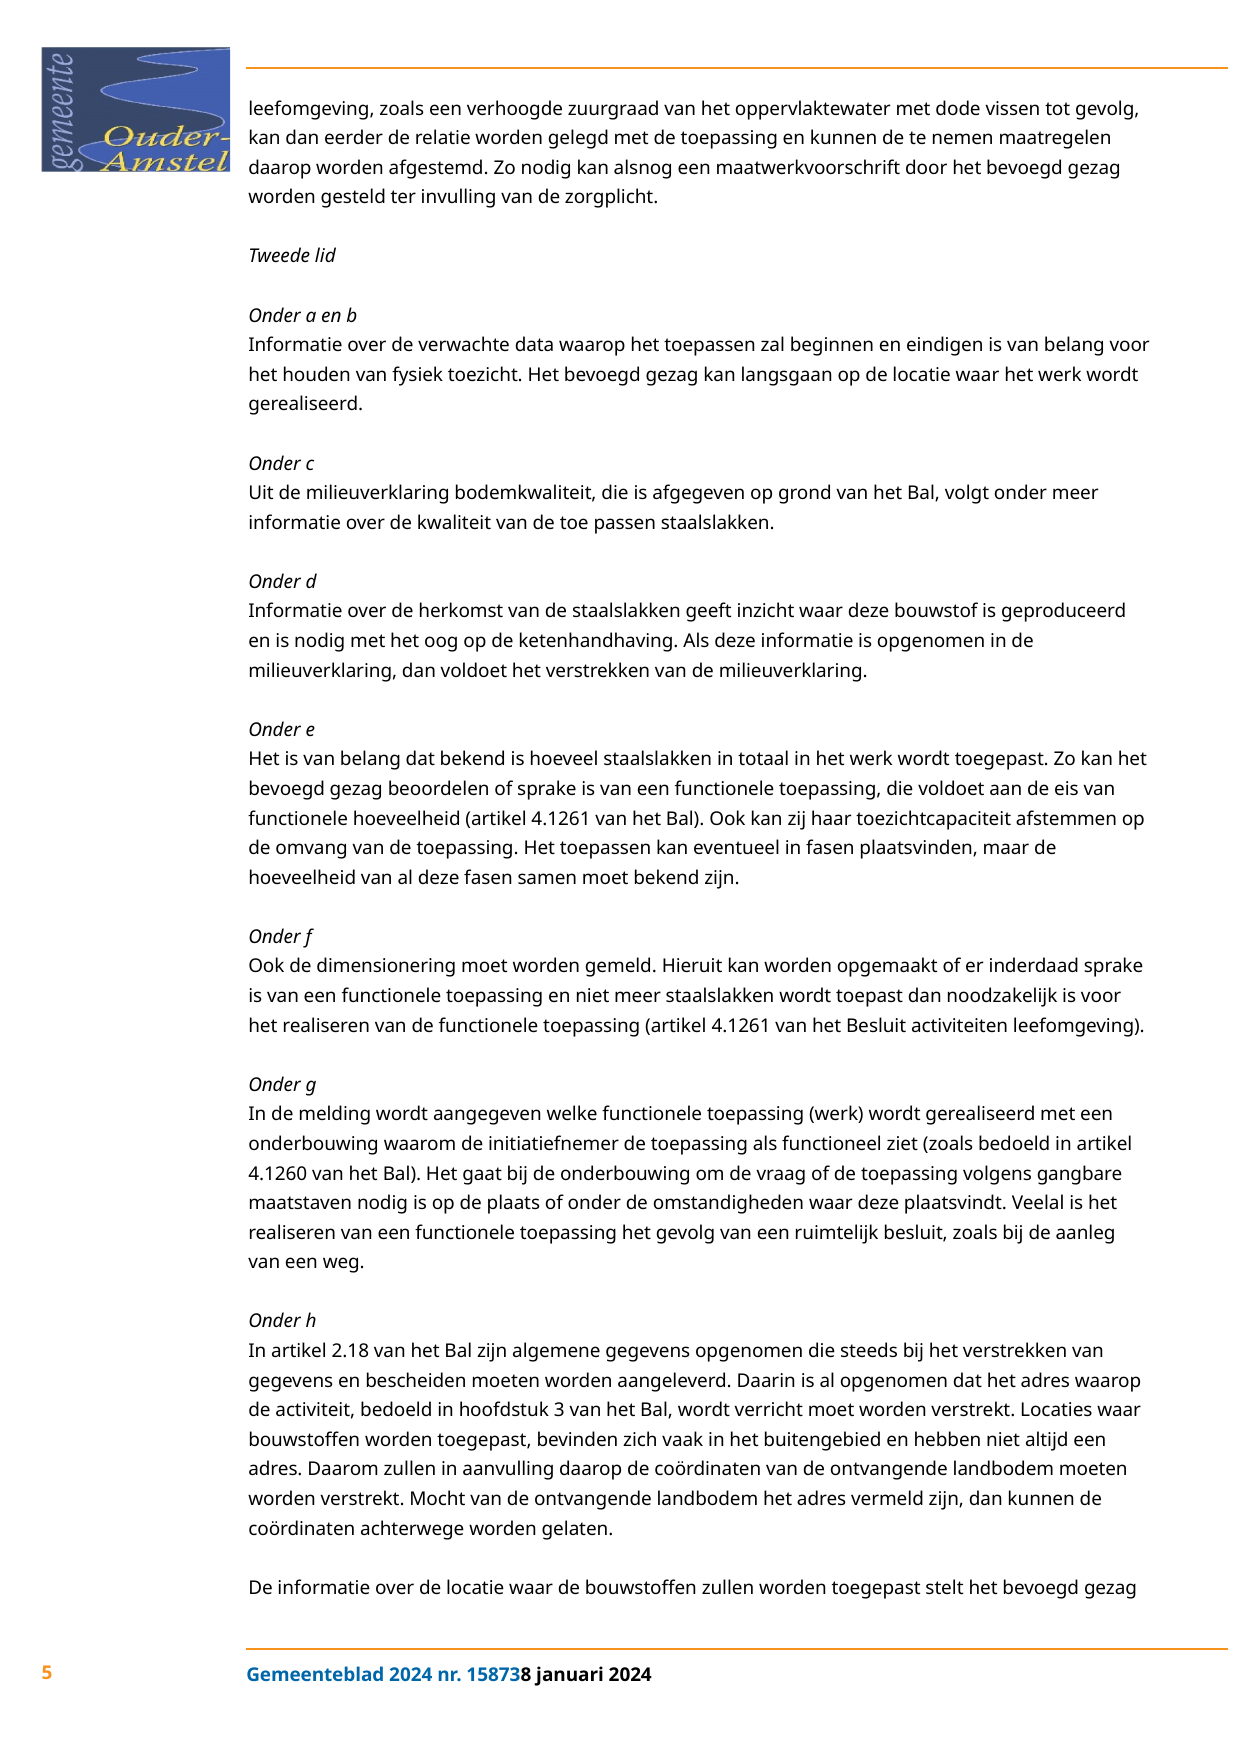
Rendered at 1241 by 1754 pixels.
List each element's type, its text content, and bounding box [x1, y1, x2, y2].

text In artikel 2.18 van het Bal zijn algemene gegevens opgenomen die steeds bij het verstrekken van gegevens en bescheiden moeten worden aangeleverd. Daarin is al opgenomen dat het adres waarop de activiteit, bedoeld in hoofdstuk 3 van het Bal, wordt verricht moet worden verstrekt. Locaties waar bouwstoffen worden toegepast, bevinden zich vaak in het buitengebied en hebben niet altijd een adres. Daarom zullen in aanvulling daarop de coördinaten van de ontvangende landbodem moeten worden verstrekt. Mocht van de ontvangende landbodem het adres vermeld zijn, dan kunnen de coördinaten achterwege worden gelaten. [248, 1337, 1152, 1541]
text Het is van belang dat bekend is hoeveel staalslakken in totaal in het werk wordt toegepast. Zo kan het bevoegd gezag beoordelen of sprake is van een functionele toepassing, die voldoet aan de eis van functionele hoeveelheid (artikel 4.1261 van het Bal). Ook kan zij haar toezichtcapaciteit afstemmen op de omvang van de toepassing. Het toepassen kan eventueel in fasen plaatsvinden, maar de hoeveelheid van al deze fasen samen moet bekend zijn. [248, 746, 1152, 890]
text Onder c [248, 450, 1152, 476]
text Onder e [248, 716, 1152, 742]
text Tweede lid [248, 243, 1152, 268]
text Uit de milieuverklaring bodemkwaliteit, die is afgegeven op grond van het Bal, volgt onder meer informatie over de kwaliteit van de toe passen staalslakken. [248, 479, 1152, 535]
text Onder d [248, 568, 1152, 594]
text Ook de dimensionering moet worden gemeld. Hieruit kan worden opgemaakt of er inderdaad sprake is van een functionele toepassing en niet meer staalslakken wordt toepast dan noodzakelijk is voor het realiseren van de functionele toepassing (artikel 4.1261 van het Besluit activiteiten leefomgeving). [248, 953, 1152, 1038]
text Onder g [248, 1071, 1152, 1097]
text Onder f [248, 923, 1152, 949]
text leefomgeving, zoals een verhoogde zuurgraad van het oppervlaktewater met dode vissen tot gevolg, kan dan eerder de relatie worden gelegd met de toepassing en kunnen de te nemen maatregelen daarop worden afgestemd. Zo nodig kan alsnog een maatwerkvoorschrift door het bevoegd gezag worden gesteld ter invulling van de zorgplicht. [248, 95, 1152, 209]
text Informatie over de verwachte data waarop het toepassen zal beginnen en eindigen is van belang voor het houden van fysiek toezicht. Het bevoegd gezag kan langsgaan op de locatie waar het werk wordt gerealiseerd. [248, 331, 1152, 416]
text In de melding wordt aangegeven welke functionele toepassing (werk) wordt gerealiseerd met een onderbouwing waarom de initiatiefnemer de toepassing als functioneel ziet (zoals bedoeld in artikel 4.1260 van het Bal). Het gaat bij de onderbouwing om de vraag of de toepassing volgens gangbare maatstaven nodig is op de plaats of onder de omstandigheden waar deze plaatsvindt. Veelal is het realiseren van een functionele toepassing het gevolg van een ruimtelijk besluit, zoals bij de aanleg van een weg. [248, 1101, 1152, 1274]
text Informatie over de herkomst van de staalslakken geeft inzicht waar deze bouwstof is geproduceerd en is nodig met het oog op de ketenhandhaving. Als deze informatie is opgenomen in de milieuverklaring, dan voldoet het verstrekken van de milieuverklaring. [248, 598, 1152, 683]
picture [41, 47, 231, 172]
text Onder h [248, 1308, 1152, 1333]
text Onder a en b [248, 302, 1152, 328]
text De informatie over de locatie waar de bouwstoffen zullen worden toegepast stelt het bevoegd gezag [248, 1574, 1152, 1600]
